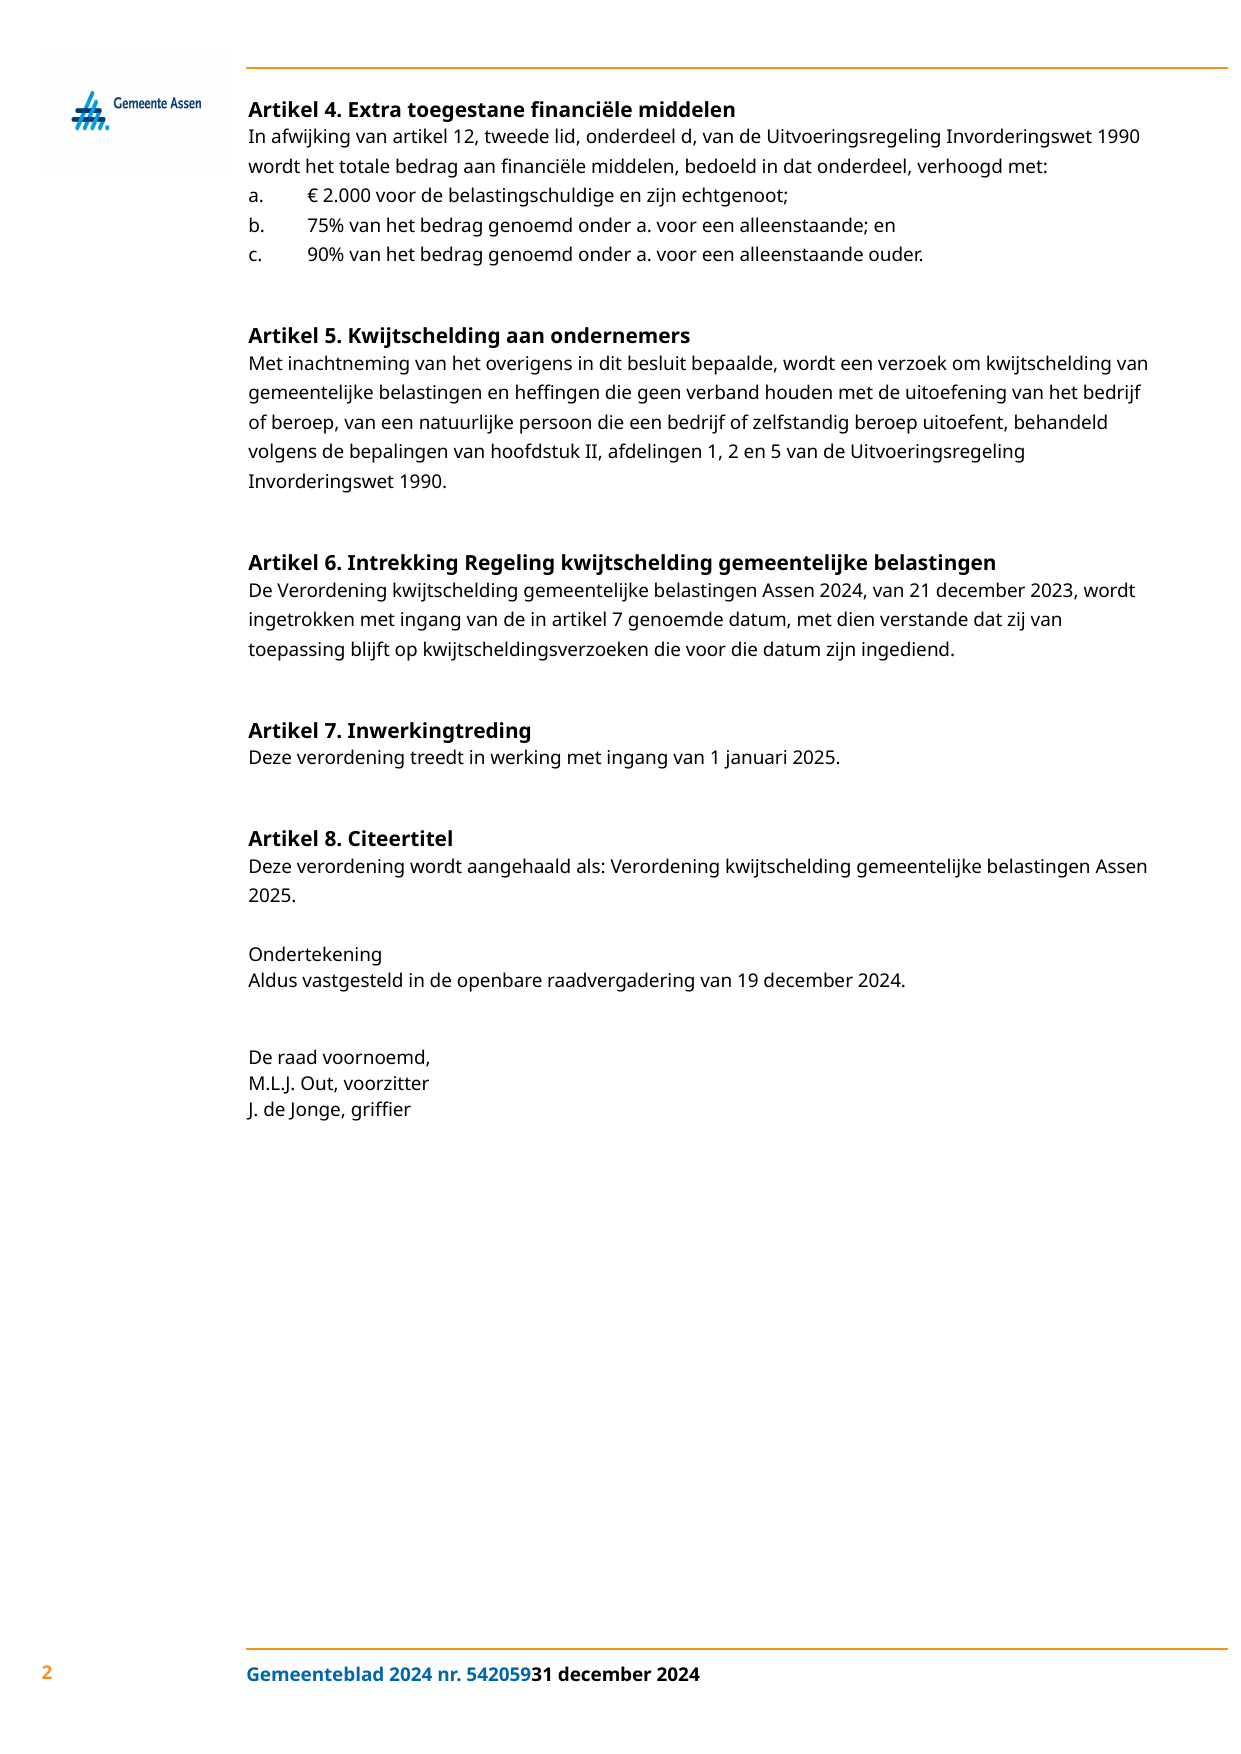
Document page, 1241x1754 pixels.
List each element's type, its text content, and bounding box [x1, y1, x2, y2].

text Ondertekening [248, 942, 1152, 967]
text Aldus vastgesteld in de openbare raadvergadering van 19 december 2024. [248, 967, 1152, 993]
text M.L.J. Out, voorzitter [248, 1070, 1152, 1096]
text Deze verordening wordt aangehaald als: Verordening kwijtschelding gemeentelijke belastingen Assen 2025. [248, 853, 1152, 908]
text De raad voornoemd, [248, 1044, 1152, 1070]
text Artikel 4. Extra toegestane financiële middelen [248, 95, 1152, 123]
list 75% van het bedrag genoemd onder a. voor een alleenstaande; en [248, 212, 1152, 238]
text Met inachtneming van het overigens in dit besluit bepaalde, wordt een verzoek om kwijtschelding van gemeentelijke belastingen en heffingen die geen verband houden met de uitoefening van het bedrijf of beroep, van een natuurlijke persoon die een bedrijf of zelfstandig beroep uitoefent, behandeld volgens de bepalingen van hoofdstuk II, afdelingen 1, 2 en 5 van de Uitvoeringsregeling Invorderingswet 1990. [248, 350, 1152, 494]
text In afwijking van artikel 12, tweede lid, onderdeel d, van de Uitvoeringsregeling Invorderingswet 1990 wordt het totale bedrag aan financiële middelen, bedoeld in dat onderdeel, verhoogd met: [248, 123, 1152, 178]
text Artikel 8. Citeertitel [248, 824, 1152, 853]
text J. de Jonge, griffier [248, 1096, 1152, 1122]
picture [41, 47, 231, 172]
text Artikel 5. Kwijtschelding aan ondernemers [248, 322, 1152, 350]
text De Verordening kwijtschelding gemeentelijke belastingen Assen 2024, van 21 december 2023, wordt ingetrokken met ingang van de in artikel 7 genoemde datum, met dien verstande dat zij van toepassing blijft op kwijtscheldingsverzoeken die voor die datum zijn ingediend. [248, 577, 1152, 662]
list 90% van het bedrag genoemd onder a. voor een alleenstaande ouder. [248, 242, 1152, 267]
text Deze verordening treedt in werking met ingang van 1 januari 2025. [248, 744, 1152, 770]
text Artikel 6. Intrekking Regeling kwijtschelding gemeentelijke belastingen [248, 548, 1152, 577]
text Artikel 7. Inwerkingtreding [248, 716, 1152, 744]
list € 2.000 voor de belastingschuldige en zijn echtgenoot; [248, 182, 1152, 208]
